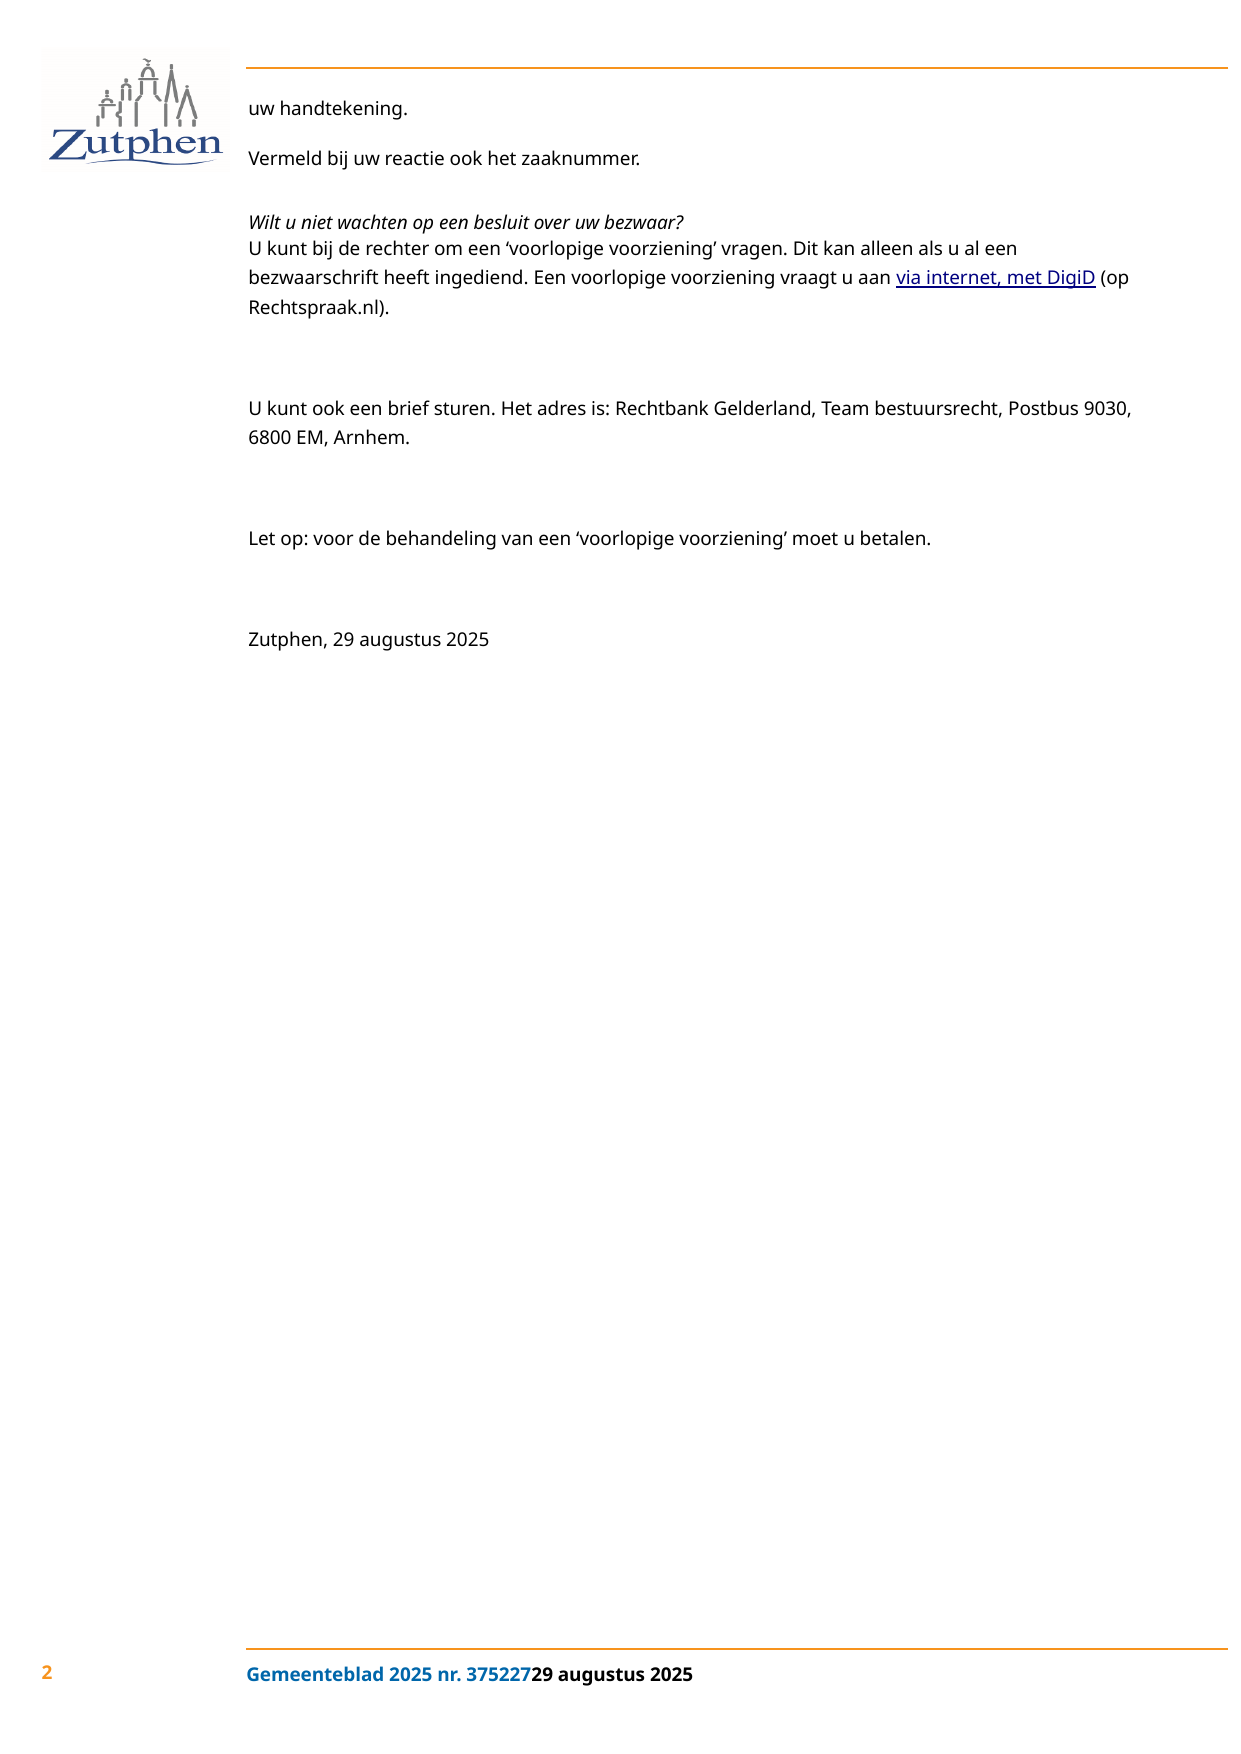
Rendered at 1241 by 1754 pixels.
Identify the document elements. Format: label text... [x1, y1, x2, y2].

text Vermeld bij uw reactie ook het zaaknummer. [248, 145, 1152, 171]
text U kunt bij de rechter om een ‘voorlopige voorziening’ vragen. Dit kan alleen als u al een bezwaarschrift heeft ingediend. Een voorlopige voorziening vraagt u aan via internet, met DigiD (op Rechtspraak.nl). [248, 235, 1152, 320]
text U kunt ook een brief sturen. Het adres is: Rechtbank Gelderland, Team bestuursrecht, Postbus 9030, 6800 EM, Arnhem. [248, 395, 1152, 450]
text Zutphen, 29 augustus 2025 [248, 626, 1152, 652]
picture [41, 47, 231, 172]
text uw handtekening. [248, 95, 1152, 121]
text Wilt u niet wachten op een besluit over uw bezwaar? [248, 209, 1152, 235]
text Let op: voor de behandeling van een ‘voorlopige voorziening’ moet u betalen. [248, 525, 1152, 551]
